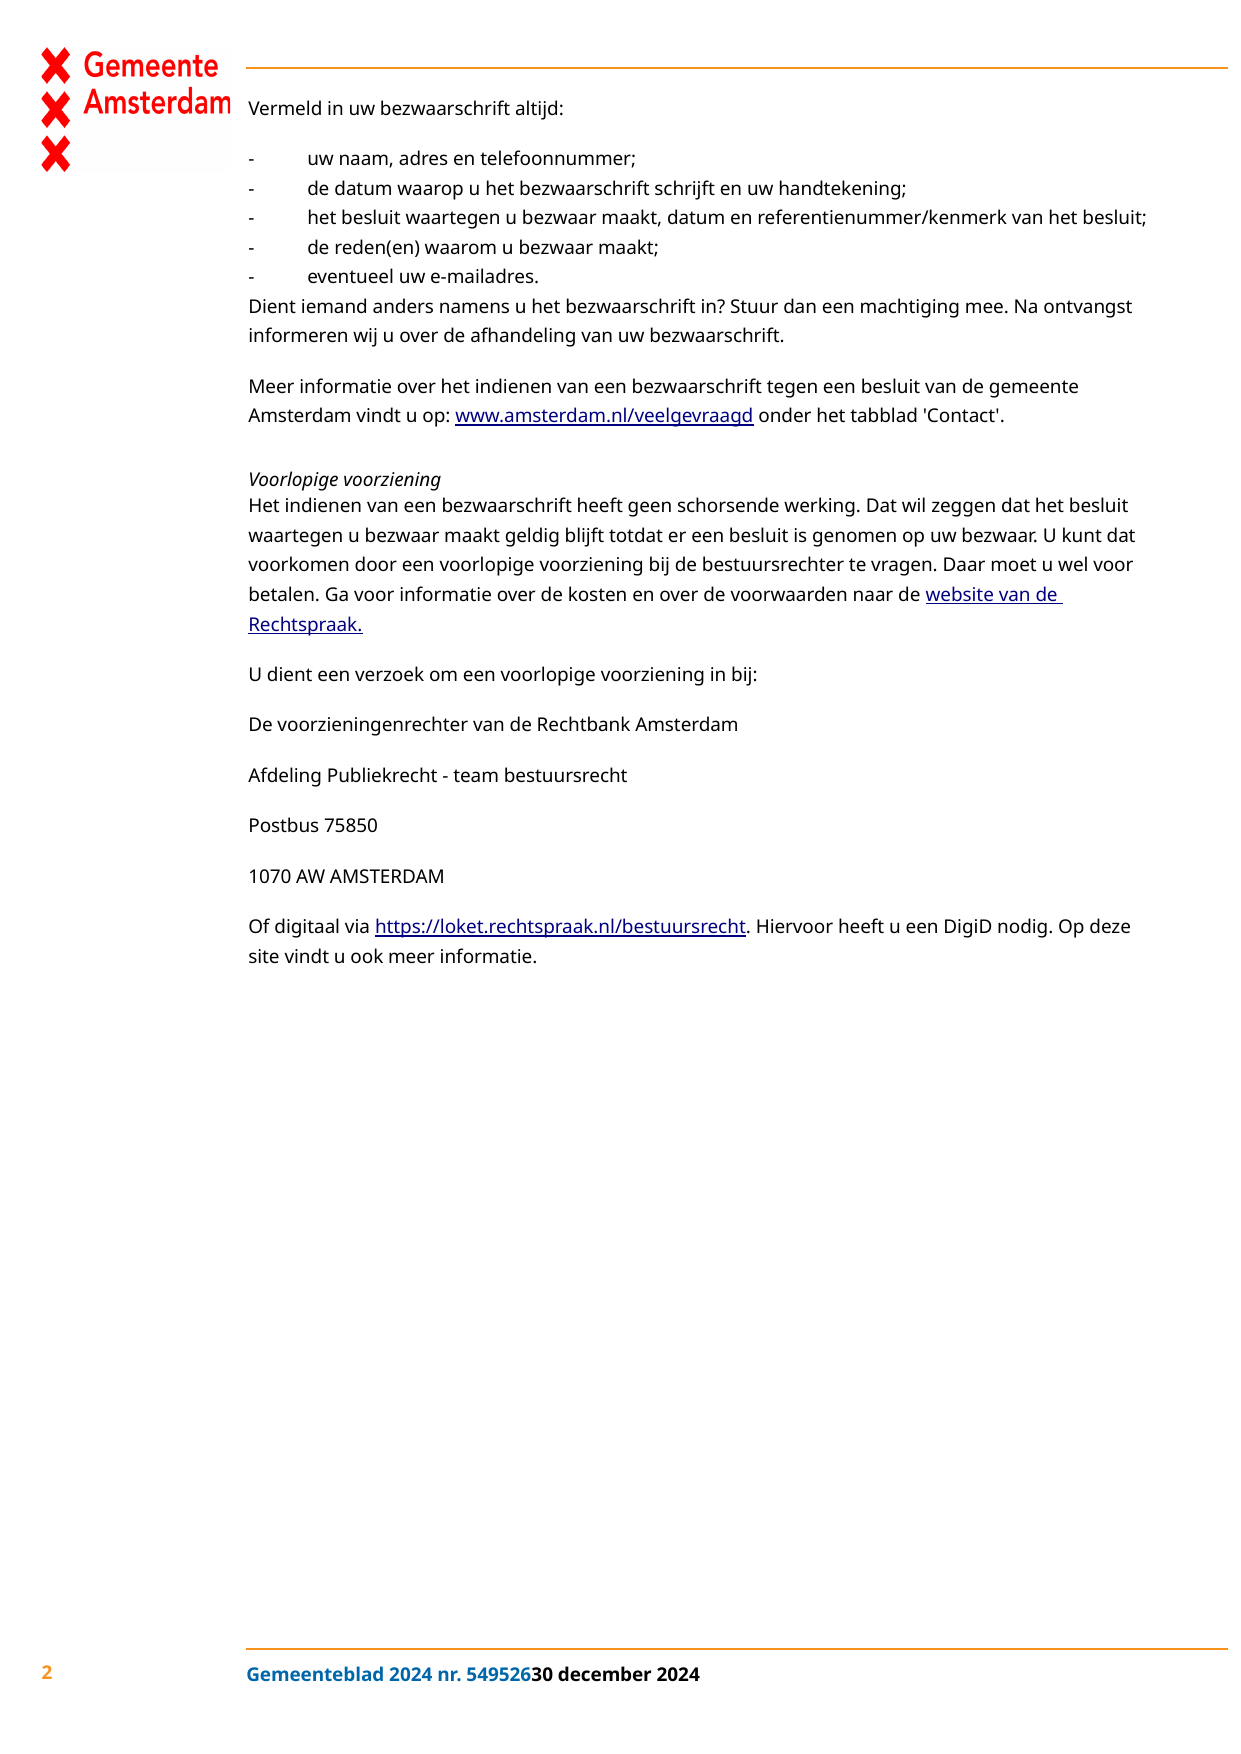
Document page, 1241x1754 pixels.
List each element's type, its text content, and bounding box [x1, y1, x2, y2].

text Postbus 75850 [248, 812, 1152, 838]
text U dient een verzoek om een voorlopige voorziening in bij: [248, 661, 1152, 687]
text Vermeld in uw bezwaarschrift altijd: [248, 95, 1152, 121]
text Afdeling Publiekrecht - team bestuursrecht [248, 762, 1152, 788]
text 1070 AW AMSTERDAM [248, 863, 1152, 888]
list eventueel uw e-mailadres. [248, 263, 1152, 289]
text De voorzieningenrechter van de Rechtbank Amsterdam [248, 712, 1152, 737]
text Voorlopige voorziening [248, 467, 1152, 492]
picture [41, 47, 231, 172]
list de datum waarop u het bezwaarschrift schrijft en uw handtekening; [248, 175, 1152, 201]
list uw naam, adres en telefoonnummer; [248, 145, 1152, 171]
text Het indienen van een bezwaarschrift heeft geen schorsende werking. Dat wil zeggen dat het besluit waartegen u bezwaar maakt geldig blijft totdat er een besluit is genomen op uw bezwaar. U kunt dat voorkomen door een voorlopige voorziening bij de bestuursrechter te vragen. Daar moet u wel voor betalen. Ga voor informatie over de kosten en over de voorwaarden naar de website van de Rechtspraak. [248, 492, 1152, 636]
text Dient iemand anders namens u het bezwaarschrift in? Stuur dan een machtiging mee. Na ontvangst informeren wij u over de afhandeling van uw bezwaarschrift. [248, 293, 1152, 348]
list het besluit waartegen u bezwaar maakt, datum en referentienummer/kenmerk van het besluit; [248, 204, 1152, 230]
text Meer informatie over het indienen van een bezwaarschrift tegen een besluit van de gemeente Amsterdam vindt u op: www.amsterdam.nl/veelgevraagd onder het tabblad 'Contact'. [248, 373, 1152, 428]
list de reden(en) waarom u bezwaar maakt; [248, 234, 1152, 260]
text Of digitaal via https://loket.rechtspraak.nl/bestuursrecht. Hiervoor heeft u een DigiD nodig. Op deze site vindt u ook meer informatie. [248, 913, 1152, 968]
